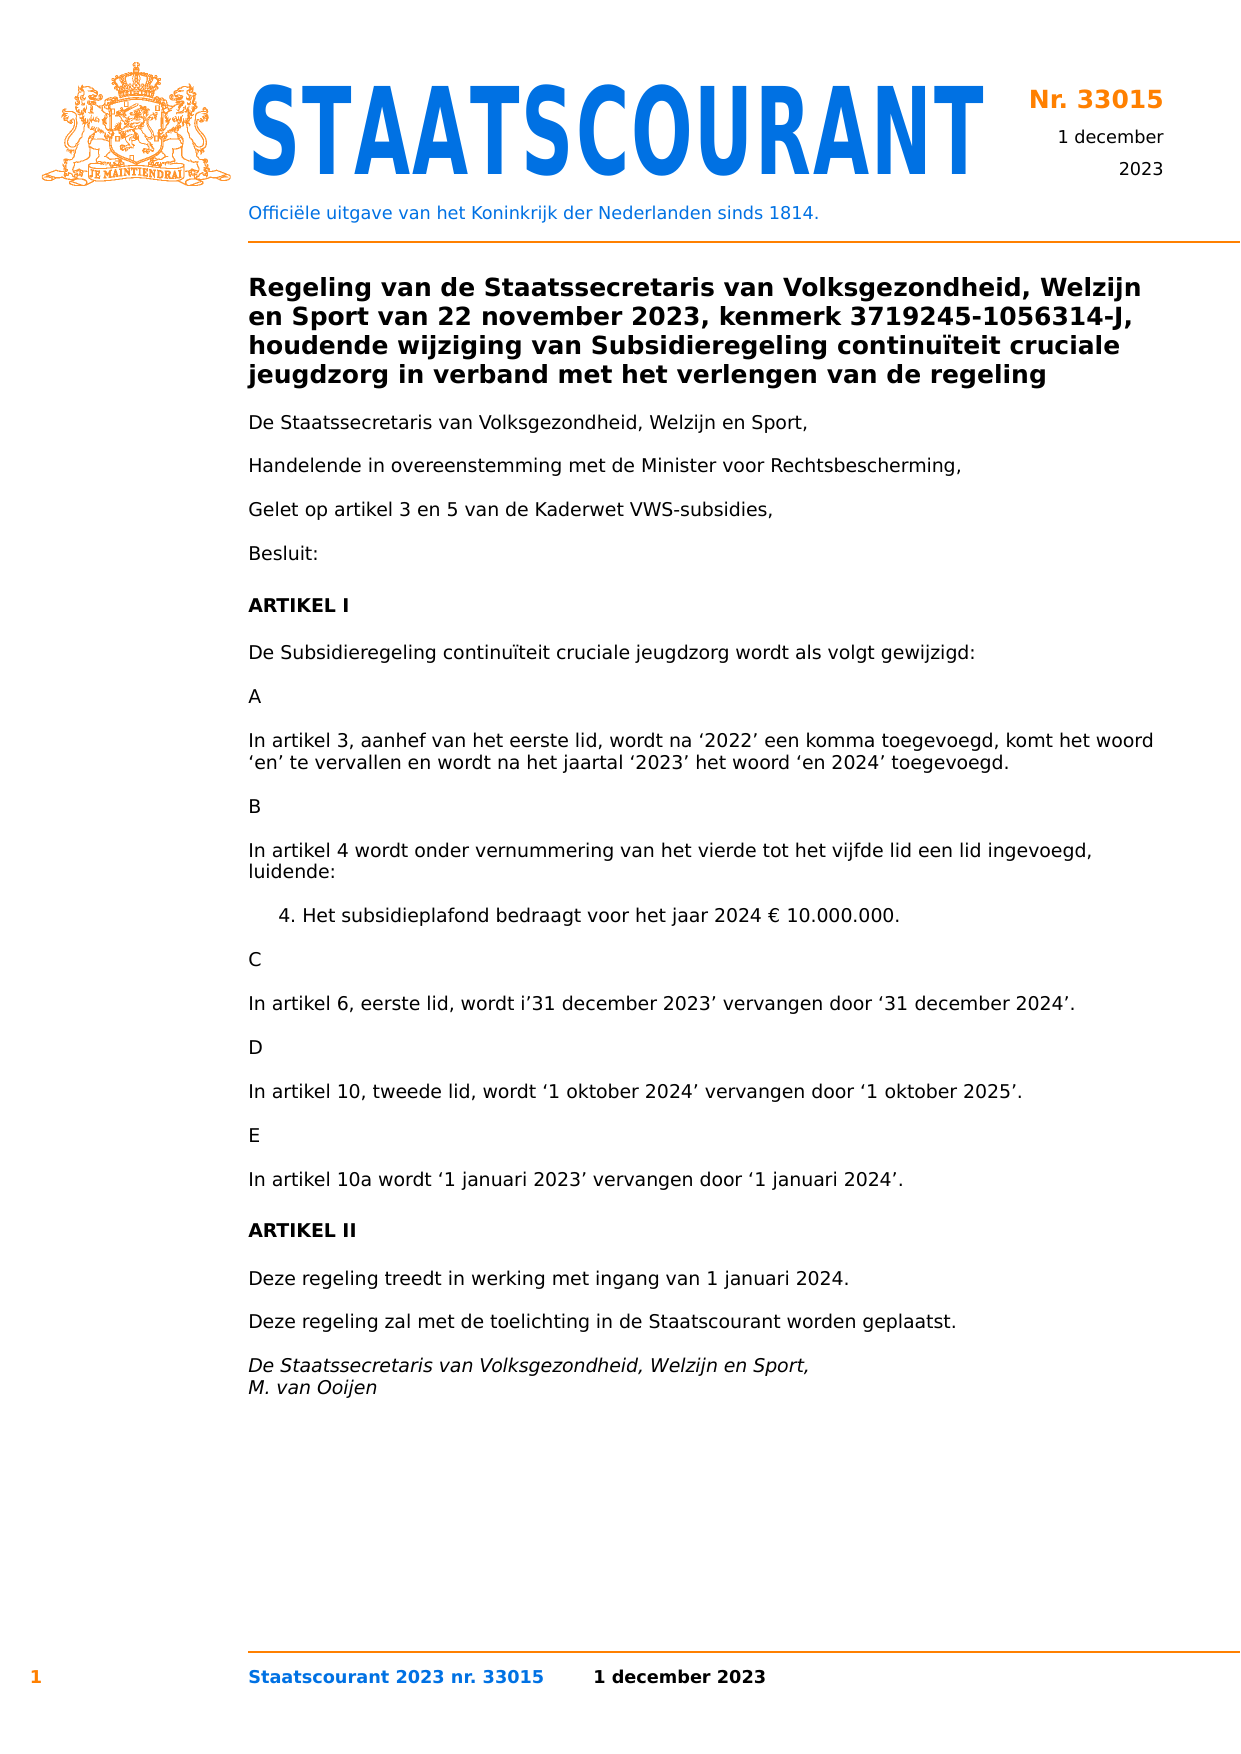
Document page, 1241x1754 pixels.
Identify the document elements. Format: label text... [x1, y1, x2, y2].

text Deze regeling zal met de toelichting in de Staatscourant worden geplaatst. [248, 1311, 1163, 1333]
subtitle ARTIKEL I [248, 595, 1163, 617]
text C [248, 949, 1163, 971]
text De Staatssecretaris van Volksgezondheid, Welzijn en Sport, M. van Ooijen [248, 1355, 1163, 1399]
subtitle Regeling van de Staatssecretaris van Volksgezondheid, Welzijn en Sport van 22 november 2023, kenmerk 3719245-1056314-J, houdende wijziging van Subsidieregeling continuïteit cruciale jeugdzorg in verband met het verlengen van de regeling [248, 273, 1163, 390]
text De Staatssecretaris van Volksgezondheid, Welzijn en Sport, [248, 412, 1163, 433]
table_header Nr. 33015 [998, 62, 1240, 121]
text In artikel 10a wordt ‘1 januari 2023’ vervangen door ‘1 januari 2024’. [248, 1168, 1163, 1190]
text In artikel 4 wordt onder vernummering van het vierde tot het vijfde lid een lid ingevoegd, luidende: [248, 839, 1163, 883]
text Besluit: [248, 543, 1163, 565]
text A [248, 686, 1163, 708]
text 4. Het subsidieplafond bedraagt voor het jaar 2024 € 10.000.000. [278, 905, 1163, 927]
table_header [25, 62, 248, 241]
table_cell 2023 [998, 153, 1240, 203]
table_cell 1 december [998, 121, 1240, 153]
text In artikel 6, eerste lid, wordt i’31 december 2023’ vervangen door ‘31 december 2024’. [248, 993, 1163, 1015]
picture [41, 62, 231, 186]
text De Subsidieregeling continuïteit cruciale jeugdzorg wordt als volgt gewijzigd: [248, 642, 1163, 664]
table_header STAATSCOURANT [248, 62, 998, 203]
text In artikel 3, aanhef van het eerste lid, wordt na ‘2022’ een komma toegevoegd, komt het woord ‘en’ te vervallen en wordt na het jaartal ‘2023’ het woord ‘en 2024’ toegevoegd. [248, 730, 1163, 774]
text B [248, 796, 1163, 818]
text D [248, 1037, 1163, 1059]
text E [248, 1124, 1163, 1147]
subtitle ARTIKEL II [248, 1220, 1163, 1242]
text Gelet op artikel 3 en 5 van de Kaderwet VWS-subsidies, [248, 499, 1163, 521]
text Deze regeling treedt in werking met ingang van 1 januari 2024. [248, 1267, 1163, 1289]
text Handelende in overeenstemming met de Minister voor Rechtsbescherming, [248, 455, 1163, 477]
text In artikel 10, tweede lid, wordt ‘1 oktober 2024’ vervangen door ‘1 oktober 2025’. [248, 1081, 1163, 1103]
table_cell Officiële uitgave van het Koninkrijk der Nederlanden sinds 1814. [248, 203, 1240, 241]
